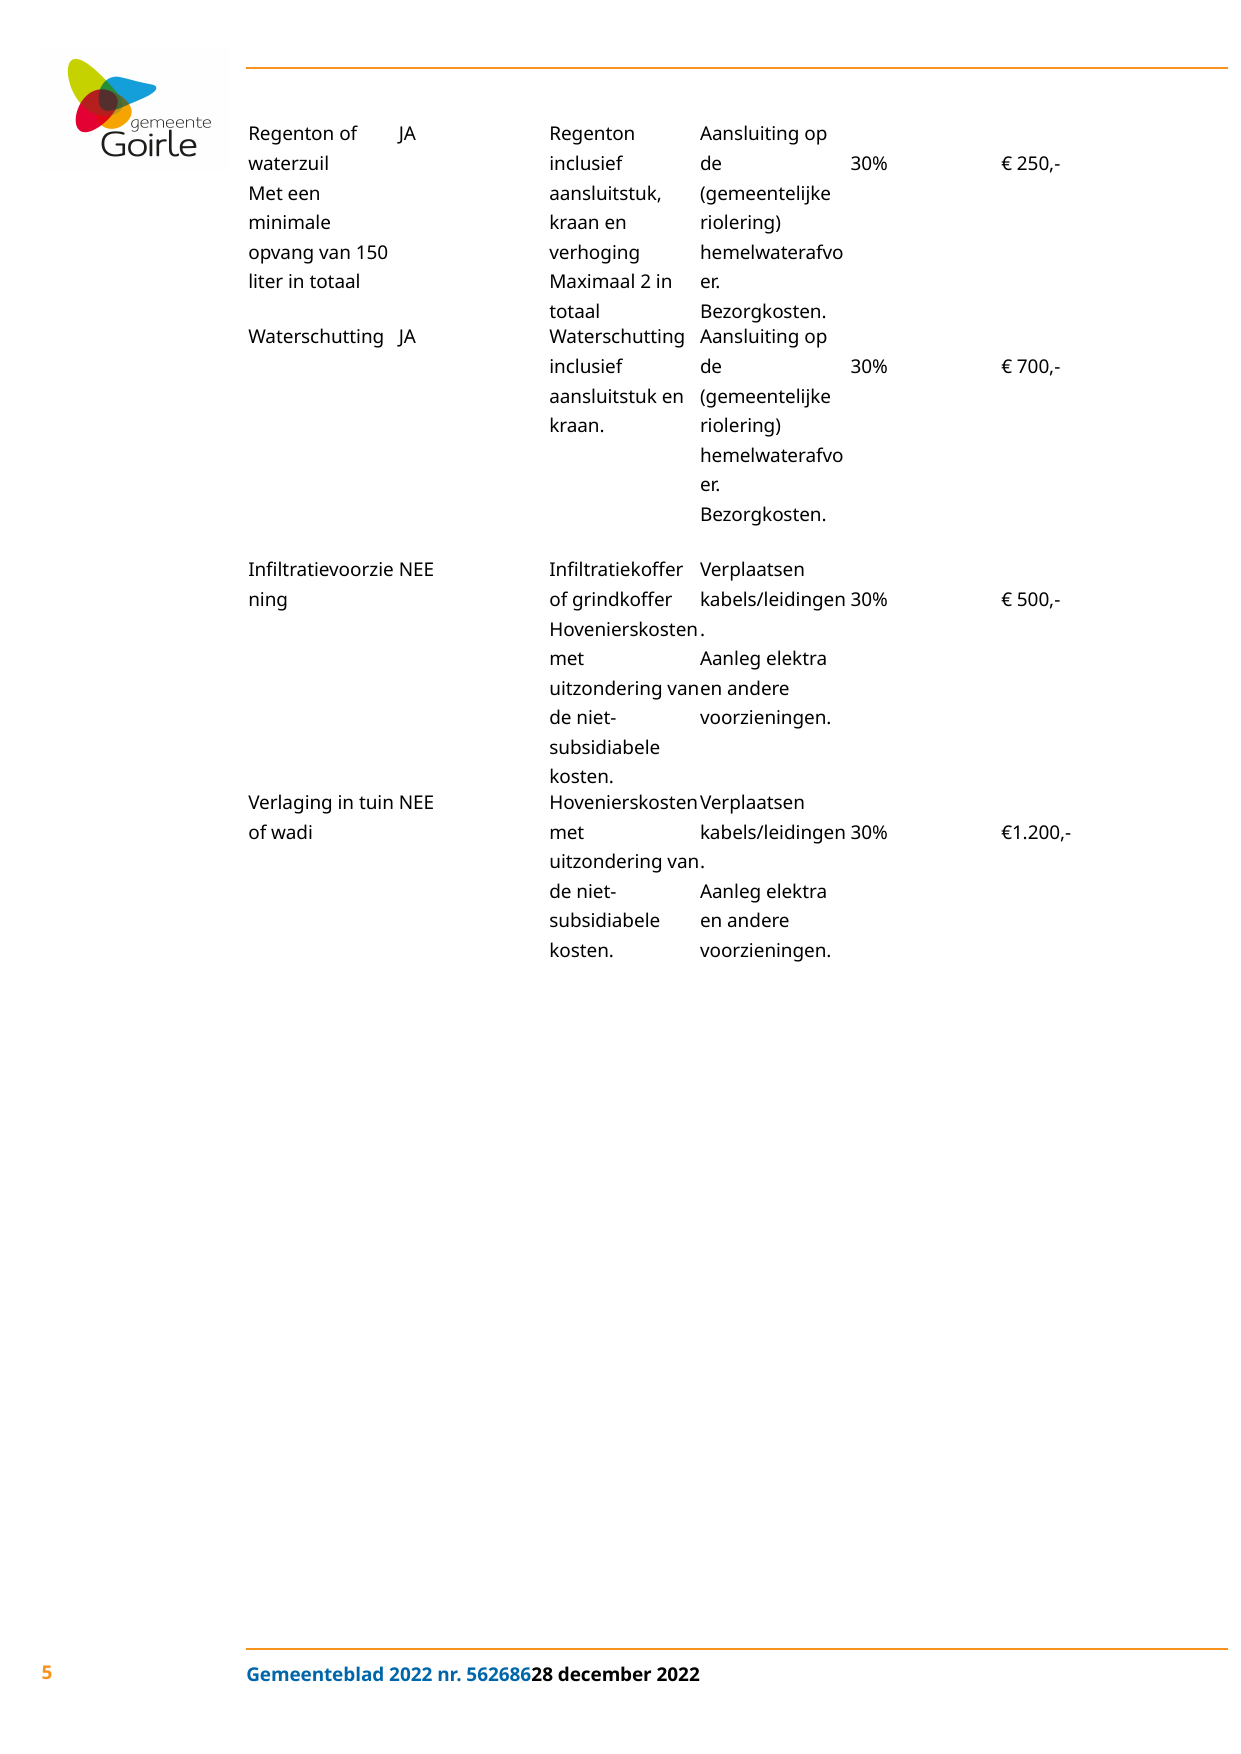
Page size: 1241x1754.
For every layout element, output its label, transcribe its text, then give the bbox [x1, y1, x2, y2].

table_cell Regenton inclusief aansluitstuk, kraan en verhoging Maximaal 2 in totaal [549, 121, 700, 324]
table_cell 30% [850, 557, 1001, 789]
picture [41, 47, 231, 172]
table_cell [248, 95, 398, 121]
table_cell JA [399, 121, 549, 324]
table_cell € 500,- [1001, 557, 1152, 789]
table_cell 30% [850, 789, 1001, 993]
table_cell Hovenierskosten met uitzondering van de niet-subsidiabele kosten. [549, 789, 700, 993]
table_cell 30% [850, 121, 1001, 324]
table_cell JA [399, 324, 549, 557]
table_cell Verplaatsen kabels/leidingen. Aanleg elektra en andere voorzieningen. [700, 789, 850, 993]
table_cell [399, 95, 549, 121]
table_cell [700, 95, 850, 121]
table_cell Regenton of waterzuil Met een minimale opvang van 150 liter in totaal [248, 121, 398, 324]
table_cell Waterschutting inclusief aansluitstuk en kraan. [549, 324, 700, 557]
table_cell € 700,- [1001, 324, 1152, 557]
table_cell Aansluiting op de (gemeentelijke riolering) hemelwaterafvoer. Bezorgkosten. [700, 324, 850, 557]
table_cell € 250,- [1001, 121, 1152, 324]
table_cell Waterschutting [248, 324, 398, 557]
table_cell NEE [399, 557, 549, 789]
table_cell NEE [399, 789, 549, 993]
table_cell Verlaging in tuin of wadi [248, 789, 398, 993]
table_cell €1.200,- [1001, 789, 1152, 993]
table_cell [850, 95, 1001, 121]
table_cell Infiltratievoorziening [248, 557, 398, 789]
table_cell Infiltratiekoffer of grindkoffer Hovenierskosten met uitzondering van de niet-subsidiabele kosten. [549, 557, 700, 789]
table_cell Verplaatsen kabels/leidingen. Aanleg elektra en andere voorzieningen. [700, 557, 850, 789]
table_cell [1001, 95, 1152, 121]
table_cell Aansluiting op de (gemeentelijke riolering) hemelwaterafvoer. Bezorgkosten. [700, 121, 850, 324]
table_cell 30% [850, 324, 1001, 557]
